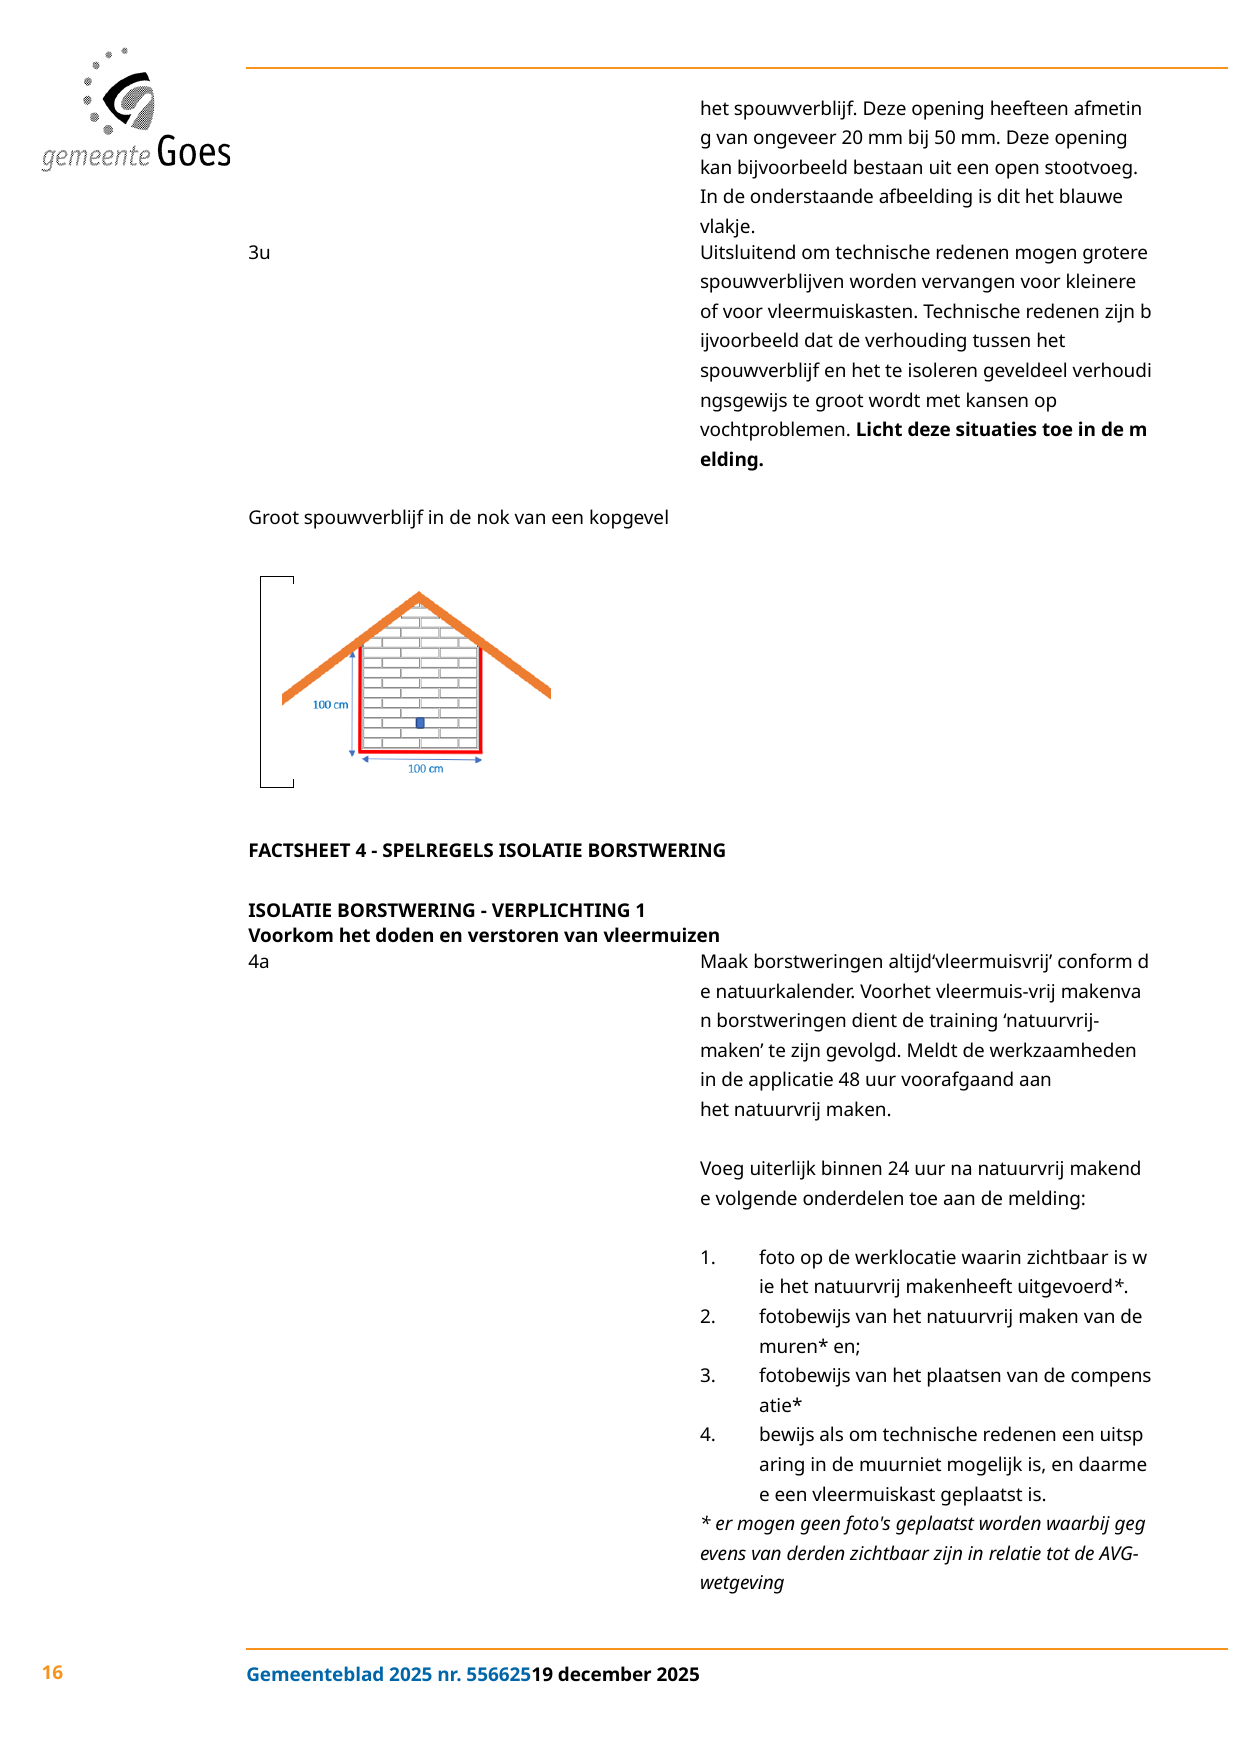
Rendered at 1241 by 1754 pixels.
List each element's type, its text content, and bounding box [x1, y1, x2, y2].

table_header ISOLATIE BORSTWERING - VERPLICHTING 1 [248, 897, 1152, 923]
table_cell het spouwverblijf. Deze opening heefteen afmeting van ongeveer 20 mm bij 50 mm. Deze opening kan bijvoorbeeld bestaan uit een open stootvoeg. In de onderstaande afbeelding is dit het blauwe vlakje. [700, 95, 1152, 239]
table_cell 4a [248, 948, 700, 1595]
table_header Groot spouwverblijf in de nok van een kopgevel [248, 505, 1152, 584]
picture [268, 584, 565, 779]
table_cell Uitsluitend om technische redenen mogen groterespouwverblijven worden vervangen voor kleinere of voor vleermuiskasten. Technische redenen zijn bijvoorbeeld dat de verhouding tussen het spouwverblijf en het te isoleren geveldeel verhoudingsgewijs te groot wordt met kansen op vochtproblemen. Licht deze situaties toe in de melding. [700, 239, 1152, 472]
table_cell 3u [248, 239, 700, 472]
table_cell Maak borstweringen altijd‘vleermuisvrij’ conform de natuurkalender. Voorhet vleermuis-vrij makenvan borstweringen dient de training ‘natuurvrij-maken’ te zijn gevolgd. Meldt de werkzaamheden in de applicatie 48 uur voorafgaand aan het natuurvrij maken. Voeg uiterlijk binnen 24 uur na natuurvrij makende volgende onderdelen toe aan de melding: foto op de werklocatie waarin zichtbaar is wie het natuurvrij makenheeft uitgevoerd*. fotobewijs van het natuurvrij maken van de muren* en; fotobewijs van het plaatsen van de compensatie* bewijs als om technische redenen een uitsparing in de muurniet mogelijk is, en daarmee een vleermuiskast geplaatst is. * er mogen geen foto's geplaatst worden waarbij gegevens van derden zichtbaar zijn in relatie tot de AVG-wetgeving [700, 948, 1152, 1595]
table_cell Voorkom het doden en verstoren van vleermuizen [248, 923, 1152, 948]
table_cell [248, 95, 700, 239]
table_header [248, 585, 1152, 805]
text FACTSHEET 4 - SPELREGELS ISOLATIE BORSTWERING [248, 838, 1152, 863]
picture [41, 47, 231, 172]
